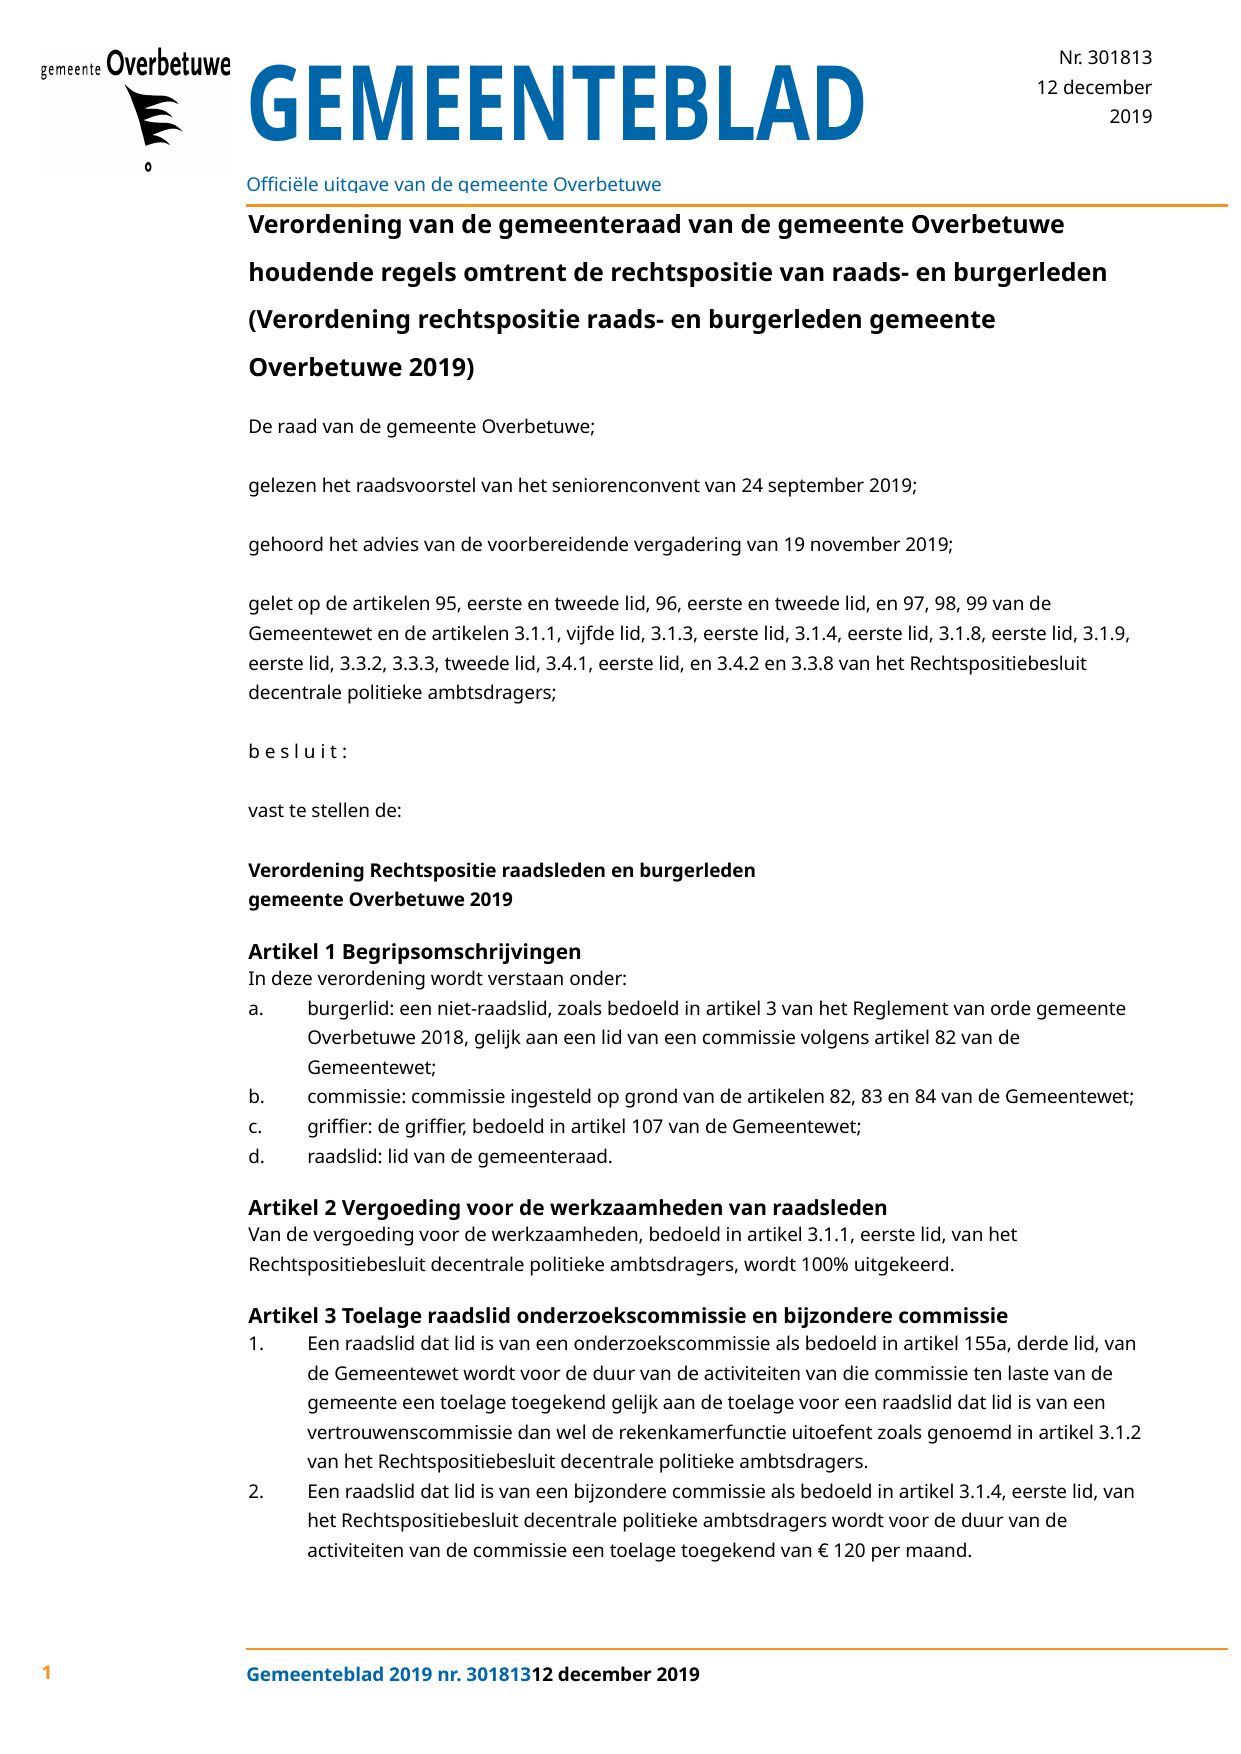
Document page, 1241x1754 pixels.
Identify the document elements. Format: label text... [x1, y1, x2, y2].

text gelezen het raadsvoorstel van het seniorenconvent van 24 september 2019; [248, 472, 1152, 498]
text Artikel 2 Vergoeding voor de werkzaamheden van raadsleden [248, 1193, 1152, 1222]
text vast te stellen de: [248, 798, 1152, 823]
list burgerlid: een niet-raadslid, zoals bedoeld in artikel 3 van het Reglement van orde gemeente Overbetuwe 2018, gelijk aan een lid van een commissie volgens artikel 82 van de Gemeentewet; [248, 995, 1152, 1080]
list griffier: de griffier, bedoeld in artikel 107 van de Gemeentewet; [248, 1113, 1152, 1139]
list raadslid: lid van de gemeenteraad. [248, 1143, 1152, 1168]
text Van de vergoeding voor de werkzaamheden, bedoeld in artikel 3.1.1, eerste lid, van het Rechtspositiebesluit decentrale politieke ambtsdragers, wordt 100% uitgekeerd. [248, 1222, 1152, 1277]
text De raad van de gemeente Overbetuwe; [248, 413, 1152, 439]
text In deze verordening wordt verstaan onder: [248, 965, 1152, 991]
text gemeente Overbetuwe 2019 [248, 886, 1152, 912]
text b e s l u i t : [248, 738, 1152, 764]
text Verordening van de gemeenteraad van de gemeente Overbetuwe houdende regels omtrent de rechtspositie van raads- en burgerleden (Verordening rechtspositie raads- en burgerleden gemeente Overbetuwe 2019) [248, 207, 1152, 384]
text Artikel 3 Toelage raadslid onderzoekscommissie en bijzondere commissie [248, 1302, 1152, 1330]
text gehoord het advies van de voorbereidende vergadering van 19 november 2019; [248, 531, 1152, 557]
list commissie: commissie ingesteld op grond van de artikelen 82, 83 en 84 van de Gemeentewet; [248, 1084, 1152, 1109]
list Een raadslid dat lid is van een onderzoekscommissie als bedoeld in artikel 155a, derde lid, van de Gemeentewet wordt voor de duur van de activiteiten van die commissie ten laste van de gemeente een toelage toegekend gelijk aan de toelage voor een raadslid dat lid is van een vertrouwenscommissie dan wel de rekenkamerfunctie uitoefent zoals genoemd in artikel 3.1.2 van het Rechtspositiebesluit decentrale politieke ambtsdragers. [248, 1330, 1152, 1474]
text Verordening Rechtspositie raadsleden en burgerleden [248, 857, 1152, 883]
picture [41, 47, 231, 172]
list Een raadslid dat lid is van een bijzondere commissie als bedoeld in artikel 3.1.4, eerste lid, van het Rechtspositiebesluit decentrale politieke ambtsdragers wordt voor de duur van de activiteiten van de commissie een toelage toegekend van € 120 per maand. [248, 1478, 1152, 1563]
text gelet op de artikelen 95, eerste en tweede lid, 96, eerste en tweede lid, en 97, 98, 99 van de Gemeentewet en de artikelen 3.1.1, vijfde lid, 3.1.3, eerste lid, 3.1.4, eerste lid, 3.1.8, eerste lid, 3.1.9, eerste lid, 3.3.2, 3.3.3, tweede lid, 3.4.1, eerste lid, en 3.4.2 en 3.3.8 van het Rechtspositiebesluit decentrale politieke ambtsdragers; [248, 591, 1152, 705]
text Artikel 1 Begripsomschrijvingen [248, 937, 1152, 965]
